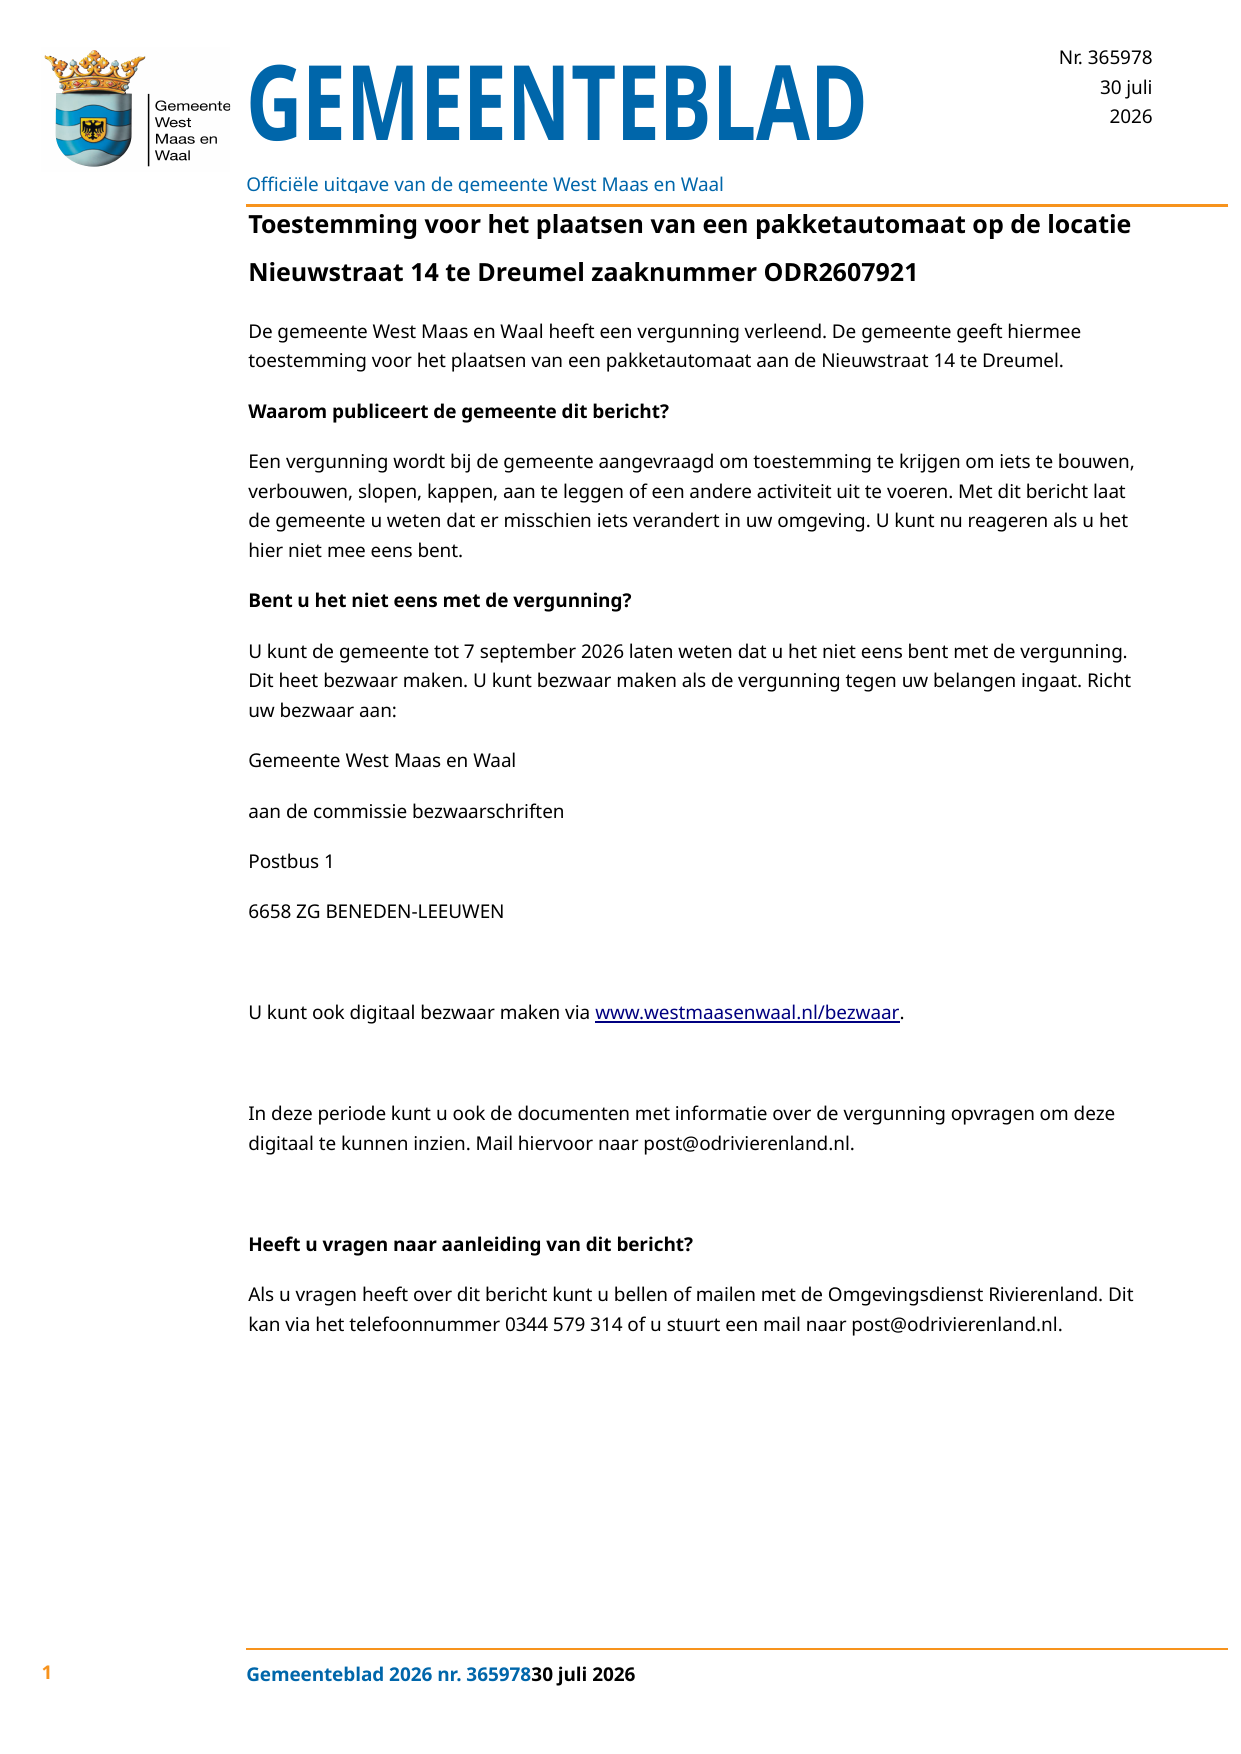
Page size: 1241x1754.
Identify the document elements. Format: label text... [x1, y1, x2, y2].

picture [41, 47, 231, 172]
text U kunt de gemeente tot 7 september 2026 laten weten dat u het niet eens bent met de vergunning. Dit heet bezwaar maken. U kunt bezwaar maken als de vergunning tegen uw belangen ingaat. Richt uw bezwaar aan: [248, 638, 1152, 723]
text Gemeente West Maas en Waal [248, 747, 1152, 773]
text Bent u het niet eens met de vergunning? [248, 587, 1152, 613]
text U kunt ook digitaal bezwaar maken via www.westmaasenwaal.nl/bezwaar. [248, 999, 1152, 1025]
text Postbus 1 [248, 848, 1152, 874]
text Een vergunning wordt bij de gemeente aangevraagd om toestemming te krijgen om iets te bouwen, verbouwen, slopen, kappen, aan te leggen of een andere activiteit uit te voeren. Met dit bericht laat de gemeente u weten dat er misschien iets verandert in uw omgeving. U kunt nu reageren als u het hier niet mee eens bent. [248, 448, 1152, 563]
text In deze periode kunt u ook de documenten met informatie over de vergunning opvragen om deze digitaal te kunnen inzien. Mail hiervoor naar post@odrivierenland.nl. [248, 1100, 1152, 1156]
text De gemeente West Maas en Waal heeft een vergunning verleend. De gemeente geeft hiermee toestemming voor het plaatsen van een pakketautomaat aan de Nieuwstraat 14 te Dreumel. [248, 318, 1152, 373]
text Toestemming voor het plaatsen van een pakketautomaat op de locatie Nieuwstraat 14 te Dreumel zaaknummer ODR2607921 [248, 207, 1152, 288]
text aan de commissie bezwaarschriften [248, 798, 1152, 824]
text Heeft u vragen naar aanleiding van dit bericht? [248, 1231, 1152, 1257]
text Waarom publiceert de gemeente dit bericht? [248, 398, 1152, 424]
text 6658 ZG BENEDEN-LEEUWEN [248, 899, 1152, 924]
text Als u vragen heeft over dit bericht kunt u bellen of mailen met de Omgevingsdienst Rivierenland. Dit kan via het telefoonnummer 0344 579 314 of u stuurt een mail naar post@odrivierenland.nl. [248, 1281, 1152, 1337]
